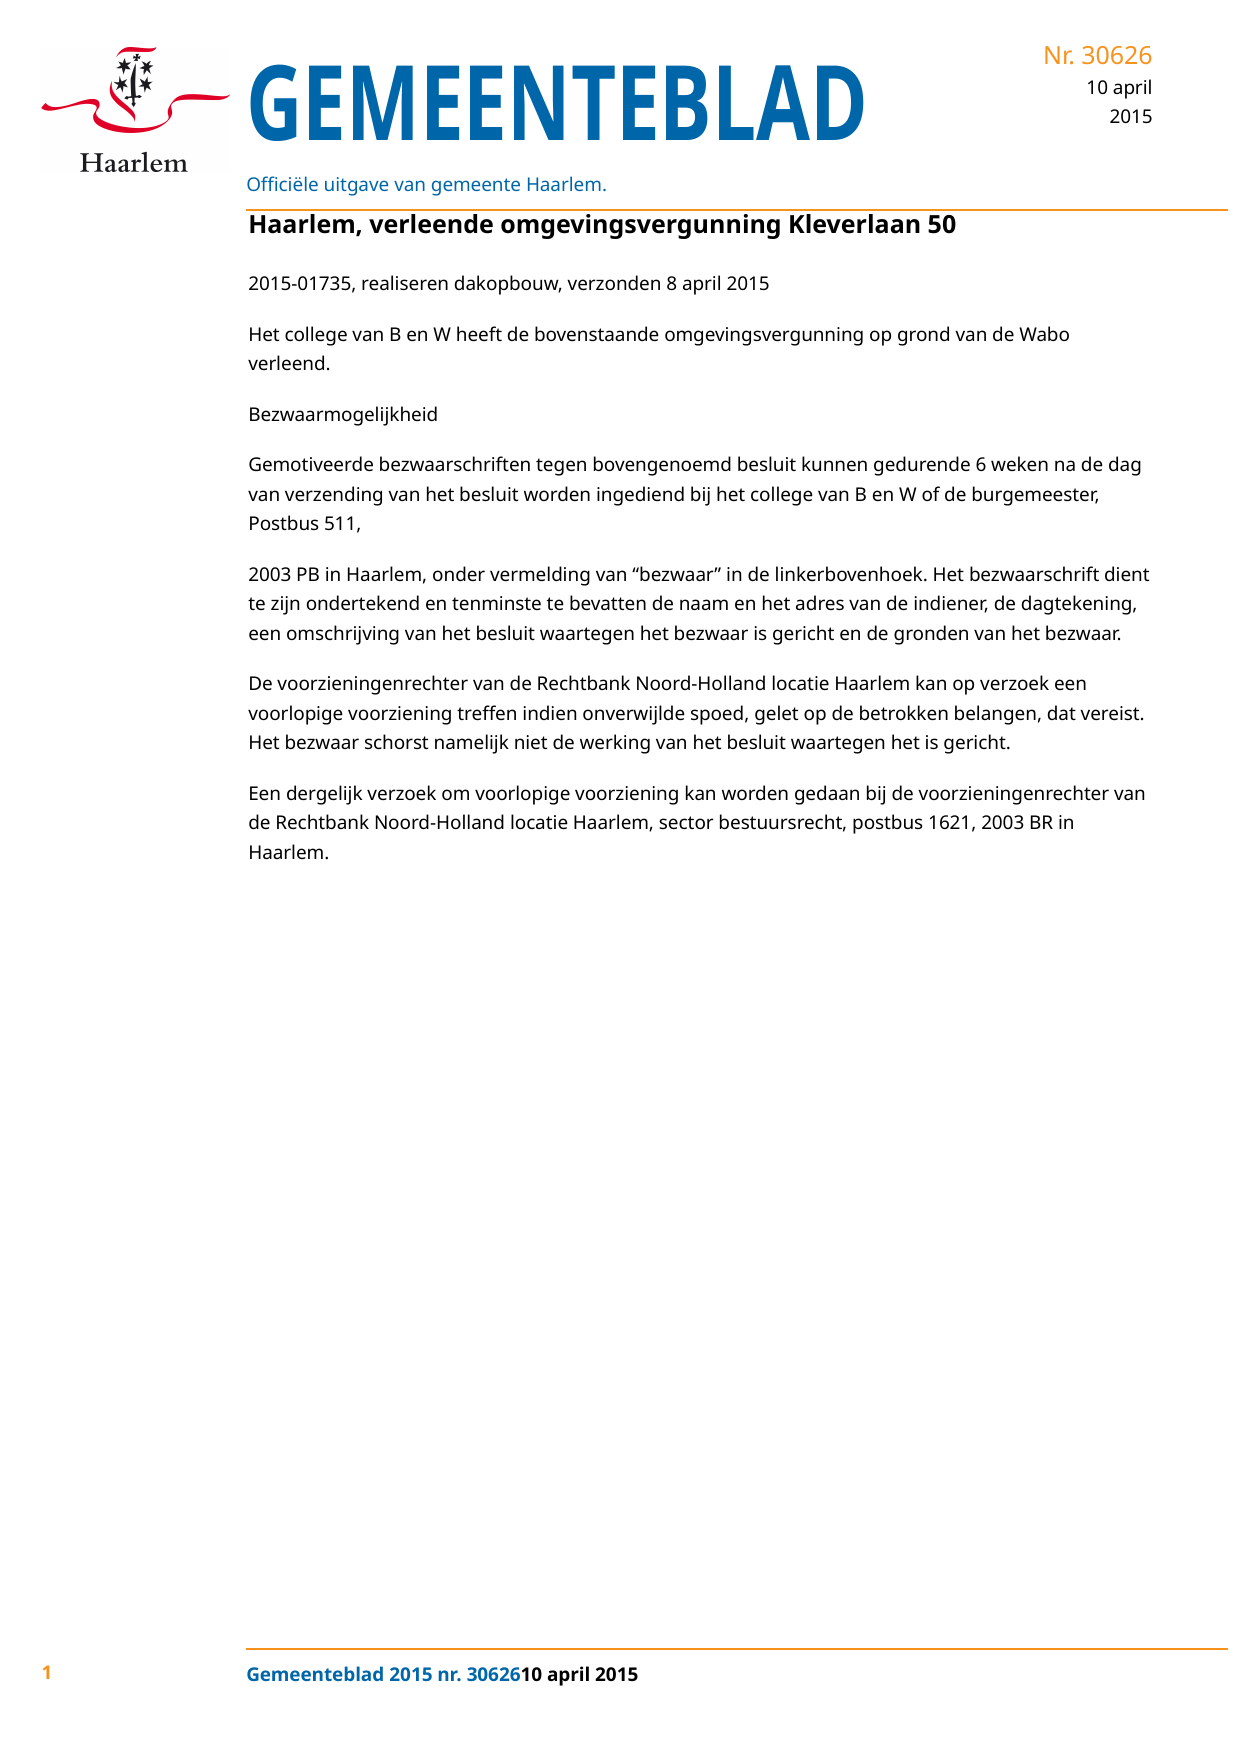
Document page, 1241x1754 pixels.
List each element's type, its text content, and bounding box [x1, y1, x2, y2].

text Gemotiveerde bezwaarschriften tegen bovengenoemd besluit kunnen gedurende 6 weken na de dag van verzending van het besluit worden ingediend bij het college van B en W of de burgemeester, Postbus 511, [248, 451, 1152, 536]
text 2003 PB in Haarlem, onder vermelding van “bezwaar” in de linkerbovenhoek. Het bezwaarschrift dient te zijn ondertekend en tenminste te bevatten de naam en het adres van de indiener, de dagtekening, een omschrijving van het besluit waartegen het bezwaar is gericht en de gronden van het bezwaar. [248, 561, 1152, 646]
picture [41, 47, 231, 172]
text 2015-01735, realiseren dakopbouw, verzonden 8 april 2015 [248, 270, 1152, 296]
text Het college van B en W heeft de bovenstaande omgevingsvergunning op grond van de Wabo verleend. [248, 321, 1152, 376]
text Haarlem, verleende omgevingsvergunning Kleverlaan 50 [248, 211, 1152, 241]
text Een dergelijk verzoek om voorlopige voorziening kan worden gedaan bij de voorzieningenrechter van de Rechtbank Noord-Holland locatie Haarlem, sector bestuursrecht, postbus 1621, 2003 BR in Haarlem. [248, 780, 1152, 865]
text Bezwaarmogelijkheid [248, 401, 1152, 426]
text De voorzieningenrechter van de Rechtbank Noord-Holland locatie Haarlem kan op verzoek een voorlopige voorziening treffen indien onverwijlde spoed, gelet op de betrokken belangen, dat vereist. Het bezwaar schorst namelijk niet de werking van het besluit waartegen het is gericht. [248, 670, 1152, 755]
